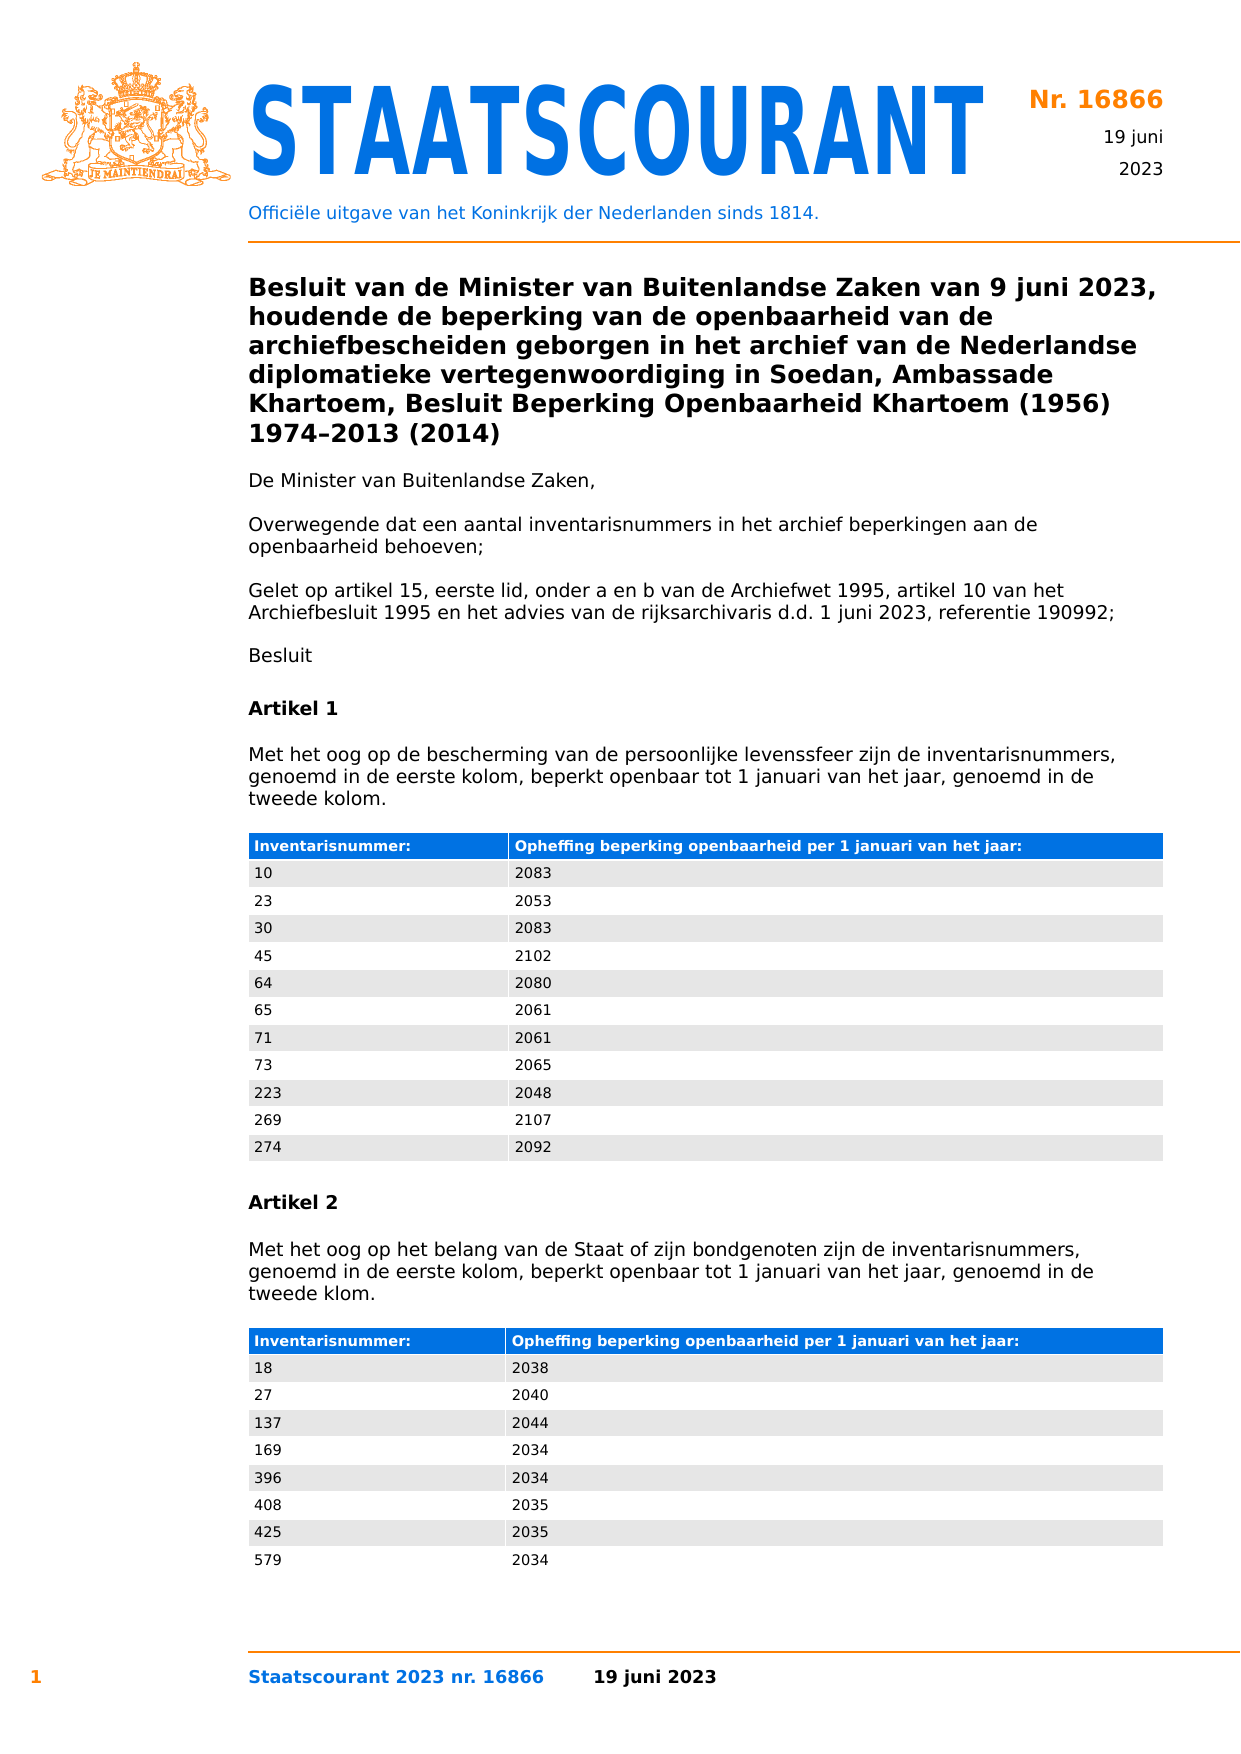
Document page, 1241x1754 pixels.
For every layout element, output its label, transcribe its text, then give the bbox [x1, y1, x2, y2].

table_cell 45 [249, 943, 508, 969]
table_cell 137 [249, 1410, 505, 1436]
table_cell 269 [249, 1107, 508, 1133]
table_cell 64 [249, 970, 508, 997]
table_cell 2061 [509, 1025, 1163, 1051]
text Met het oog op de bescherming van de persoonlijke levenssfeer zijn de inventarisnummers, genoemd in de eerste kolom, beperkt openbaar tot 1 januari van het jaar, genoemd in de tweede kolom. [248, 744, 1163, 810]
table_header [25, 62, 248, 241]
table_cell 2038 [506, 1355, 1163, 1382]
table_cell 408 [249, 1492, 505, 1518]
table_cell 19 juni [998, 121, 1240, 153]
table_header STAATSCOURANT [248, 62, 998, 203]
table_cell 2048 [509, 1080, 1163, 1106]
table_header Inventarisnummer: [249, 833, 508, 859]
table_cell 2053 [509, 888, 1163, 914]
table_cell 396 [249, 1465, 505, 1491]
table_cell 10 [249, 861, 508, 887]
table_cell 71 [249, 1025, 508, 1051]
table_cell 2044 [506, 1410, 1163, 1436]
table_cell 2065 [509, 1053, 1163, 1079]
table_cell 2083 [509, 861, 1163, 887]
table_cell 2034 [506, 1438, 1163, 1464]
table_cell 2035 [506, 1492, 1163, 1518]
table_cell 2034 [506, 1547, 1163, 1573]
text Met het oog op het belang van de Staat of zijn bondgenoten zijn de inventarisnummers, genoemd in de eerste kolom, beperkt openbaar tot 1 januari van het jaar, genoemd in de tweede klom. [248, 1239, 1163, 1305]
table_cell 2083 [509, 915, 1163, 942]
picture [41, 62, 231, 186]
table_cell 169 [249, 1438, 505, 1464]
table_cell 23 [249, 888, 508, 914]
table_cell 2061 [509, 998, 1163, 1024]
table_cell 425 [249, 1520, 505, 1546]
table_cell 2035 [506, 1520, 1163, 1546]
text Gelet op artikel 15, eerste lid, onder a en b van de Archiefwet 1995, artikel 10 van het Archiefbesluit 1995 en het advies van de rijksarchivaris d.d. 1 juni 2023, referentie 190992; [248, 579, 1163, 623]
table_header Opheffing beperking openbaarheid per 1 januari van het jaar: [506, 1328, 1163, 1354]
table_cell 579 [249, 1547, 505, 1573]
table_cell 2023 [998, 153, 1240, 203]
table_header Nr. 16866 [998, 62, 1240, 121]
table_cell 274 [249, 1135, 508, 1161]
text Overwegende dat een aantal inventarisnummers in het archief beperkingen aan de openbaarheid behoeven; [248, 514, 1163, 558]
table_cell 223 [249, 1080, 508, 1106]
subtitle Besluit van de Minister van Buitenlandse Zaken van 9 juni 2023, houdende de beperking van de openbaarheid van de archiefbescheiden geborgen in het archief van de Nederlandse diplomatieke vertegenwoordiging in Soedan, Ambassade Khartoem, Besluit Beperking Openbaarheid Khartoem (1956) 1974–2013 (2014) [248, 273, 1163, 448]
table_cell Officiële uitgave van het Koninkrijk der Nederlanden sinds 1814. [248, 203, 1240, 241]
table_cell 27 [249, 1383, 505, 1409]
table_cell 2092 [509, 1135, 1163, 1161]
table_cell 2107 [509, 1107, 1163, 1133]
subtitle Artikel 1 [248, 697, 1163, 719]
subtitle Artikel 2 [248, 1192, 1163, 1214]
text De Minister van Buitenlandse Zaken, [248, 470, 1163, 492]
table_cell 30 [249, 915, 508, 942]
table_cell 2034 [506, 1465, 1163, 1491]
table_cell 18 [249, 1355, 505, 1382]
text Besluit [248, 645, 1163, 667]
table_cell 2040 [506, 1383, 1163, 1409]
table_cell 65 [249, 998, 508, 1024]
table_cell 2102 [509, 943, 1163, 969]
table_cell 73 [249, 1053, 508, 1079]
table_header Inventarisnummer: [249, 1328, 505, 1354]
table_header Opheffing beperking openbaarheid per 1 januari van het jaar: [509, 833, 1163, 859]
table_cell 2080 [509, 970, 1163, 997]
